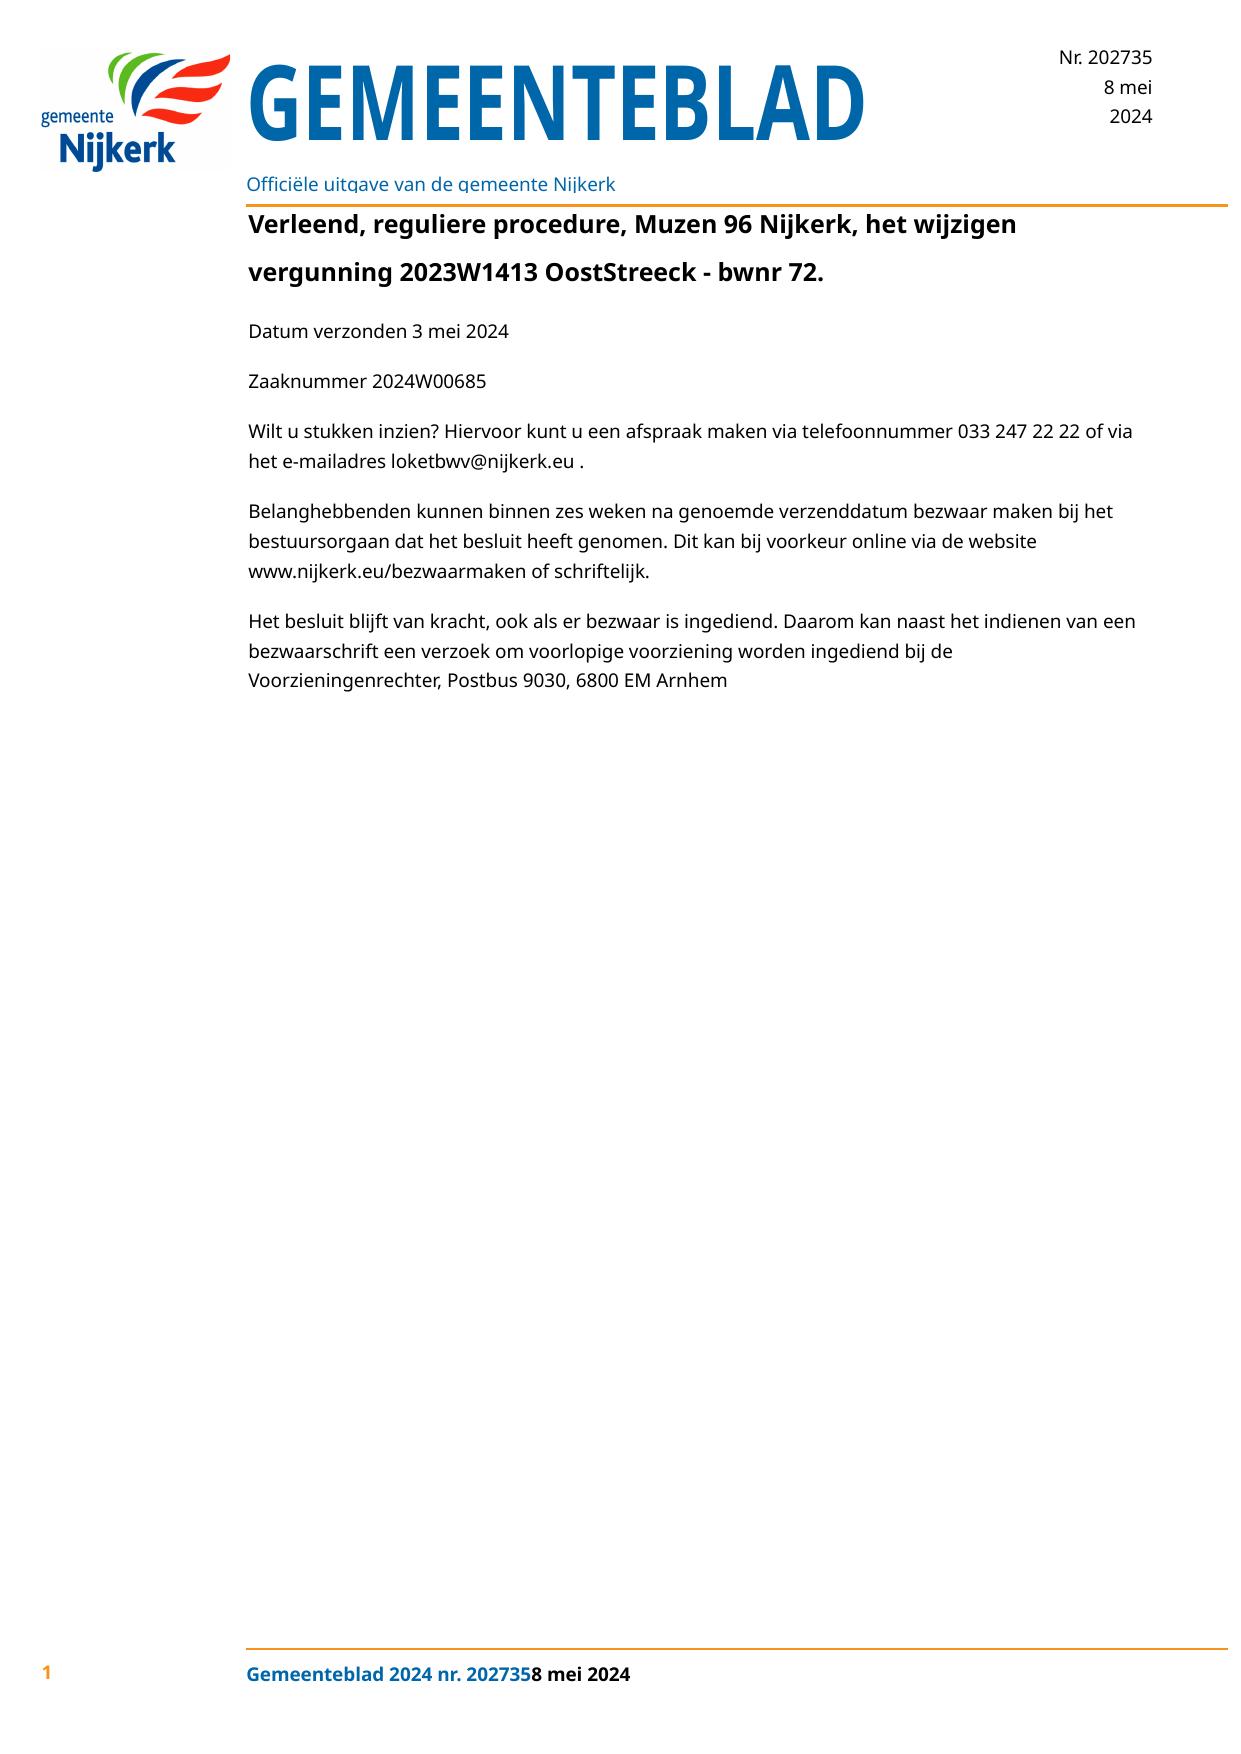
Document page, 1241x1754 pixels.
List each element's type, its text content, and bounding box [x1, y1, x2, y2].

picture [41, 47, 231, 172]
text Het besluit blijft van kracht, ook als er bezwaar is ingediend. Daarom kan naast het indienen van een bezwaarschrift een verzoek om voorlopige voorziening worden ingediend bij de Voorzieningenrechter, Postbus 9030, 6800 EM Arnhem [248, 608, 1152, 693]
text Belanghebbenden kunnen binnen zes weken na genoemde verzenddatum bezwaar maken bij het bestuursorgaan dat het besluit heeft genomen. Dit kan bij voorkeur online via de website www.nijkerk.eu/bezwaarmaken of schriftelijk. [248, 499, 1152, 584]
text Wilt u stukken inzien? Hiervoor kunt u een afspraak maken via telefoonnummer 033 247 22 22 of via het e-mailadres loketbwv@nijkerk.eu . [248, 419, 1152, 474]
text Datum verzonden 3 mei 2024 [248, 318, 1152, 344]
text Verleend, reguliere procedure, Muzen 96 Nijkerk, het wijzigen vergunning 2023W1413 OostStreeck - bwnr 72. [248, 207, 1152, 288]
text Zaaknummer 2024W00685 [248, 368, 1152, 394]
